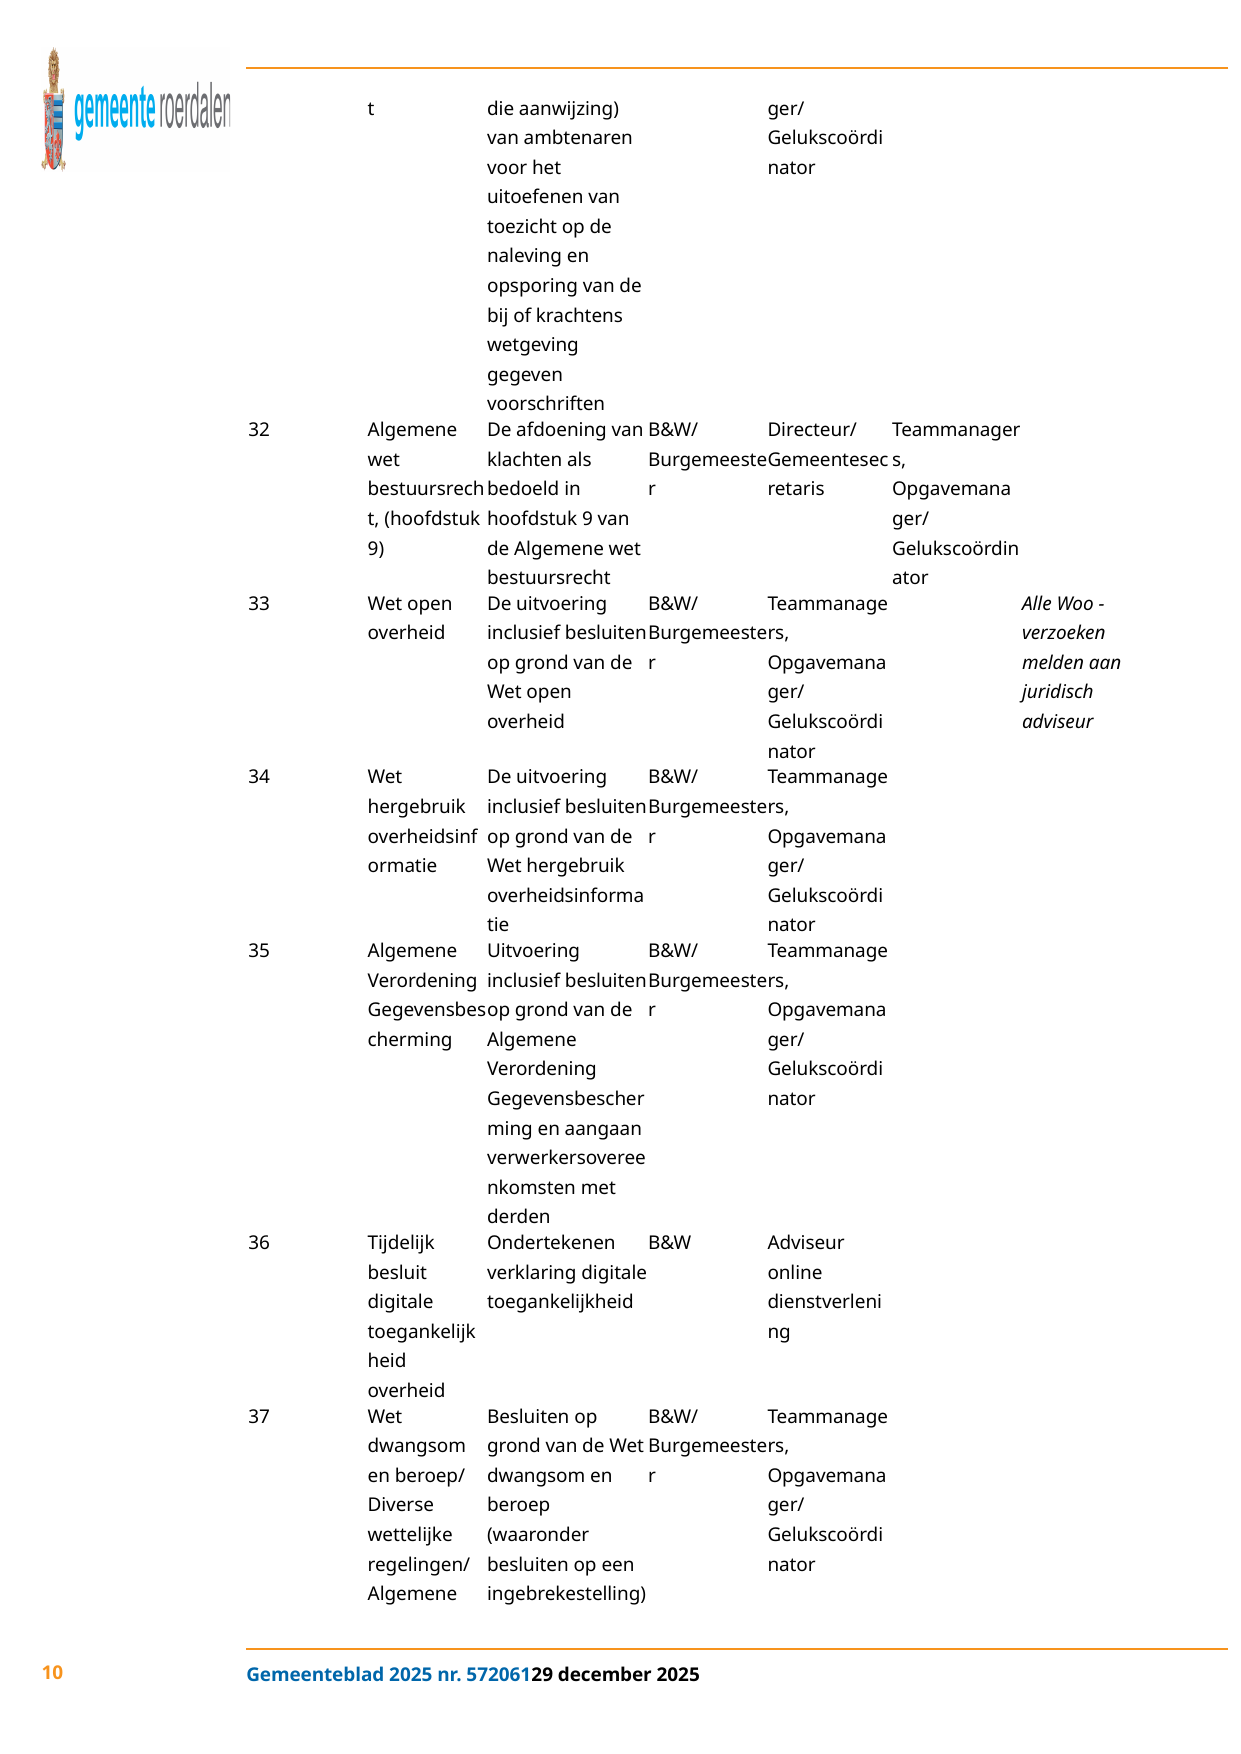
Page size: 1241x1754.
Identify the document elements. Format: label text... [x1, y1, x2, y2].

table_cell ger/ Gelukscoördinator [767, 95, 892, 416]
table_cell [892, 590, 1022, 764]
picture [41, 47, 231, 172]
table_cell B&W/ Burgemeester [648, 416, 767, 590]
table_cell [892, 937, 1022, 1229]
table_cell [892, 1403, 1022, 1606]
table_cell [892, 95, 1022, 416]
table_cell Besluiten op grond van de Wet dwangsom en beroep (waaronder besluiten op een ingebrekestelling) [487, 1403, 648, 1606]
table_cell Teammanagers, Opgavemanager/ Gelukscoördinator [767, 590, 892, 764]
table_cell De uitvoering inclusief besluiten op grond van de Wet open overheid [487, 590, 648, 764]
table_cell [892, 1229, 1022, 1403]
table_cell 36 [248, 1229, 367, 1403]
table_cell 34 [248, 764, 367, 937]
table_cell [892, 764, 1022, 937]
table_cell [1022, 937, 1152, 1229]
table_cell Algemene wet bestuursrecht, (hoofdstuk 9) [368, 416, 487, 590]
table_cell B&W/ Burgemeester [648, 937, 767, 1229]
table_cell B&W [648, 1229, 767, 1403]
table_cell Teammanagers, Opgavemanager/ Gelukscoördinator [767, 764, 892, 937]
table_cell Wet open overheid [368, 590, 487, 764]
table_cell Wet hergebruik overheidsinformatie [368, 764, 487, 937]
table_cell [1022, 416, 1152, 590]
table_cell Adviseur online dienstverlening [767, 1229, 892, 1403]
table_cell [648, 95, 767, 416]
table_cell Teammanagers, Opgavemanager/ Gelukscoördinator [767, 1403, 892, 1606]
table_cell Uitvoering inclusief besluiten op grond van de Algemene Verordening Gegevensbescherming en aangaan verwerkersovereenkomsten met derden [487, 937, 648, 1229]
table_cell [1022, 1229, 1152, 1403]
table_cell De afdoening van klachten als bedoeld in hoofdstuk 9 van de Algemene wet bestuursrecht [487, 416, 648, 590]
table_cell [1022, 95, 1152, 416]
table_cell t [368, 95, 487, 416]
table_cell [1022, 764, 1152, 937]
table_cell B&W/ Burgemeester [648, 590, 767, 764]
table_cell die aanwijzing) van ambtenaren voor het uitoefenen van toezicht op de naleving en opsporing van de bij of krachtens wetgeving gegeven voorschriften [487, 95, 648, 416]
table_cell [248, 95, 367, 416]
table_cell Directeur/Gemeentesecretaris [767, 416, 892, 590]
table_cell B&W/ Burgemeester [648, 1403, 767, 1606]
table_cell 35 [248, 937, 367, 1229]
table_cell Teammanagers, Opgavemanager/ Gelukscoördinator [892, 416, 1022, 590]
table_cell De uitvoering inclusief besluiten op grond van de Wet hergebruik overheidsinformatie [487, 764, 648, 937]
table_cell [1022, 1403, 1152, 1606]
table_cell Algemene Verordening Gegevensbescherming [368, 937, 487, 1229]
table_cell 32 [248, 416, 367, 590]
table_cell Wet dwangsom en beroep/ Diverse wettelijke regelingen/ Algemene [368, 1403, 487, 1606]
table_cell 37 [248, 1403, 367, 1606]
table_cell Tijdelijk besluit digitale toegankelijkheid overheid [368, 1229, 487, 1403]
table_cell Teammanagers, Opgavemanager/ Gelukscoördinator [767, 937, 892, 1229]
table_cell Ondertekenen verklaring digitale toegankelijkheid [487, 1229, 648, 1403]
table_cell B&W/ Burgemeester [648, 764, 767, 937]
table_cell Alle Woo -verzoeken melden aan juridisch adviseur [1022, 590, 1152, 764]
table_cell 33 [248, 590, 367, 764]
